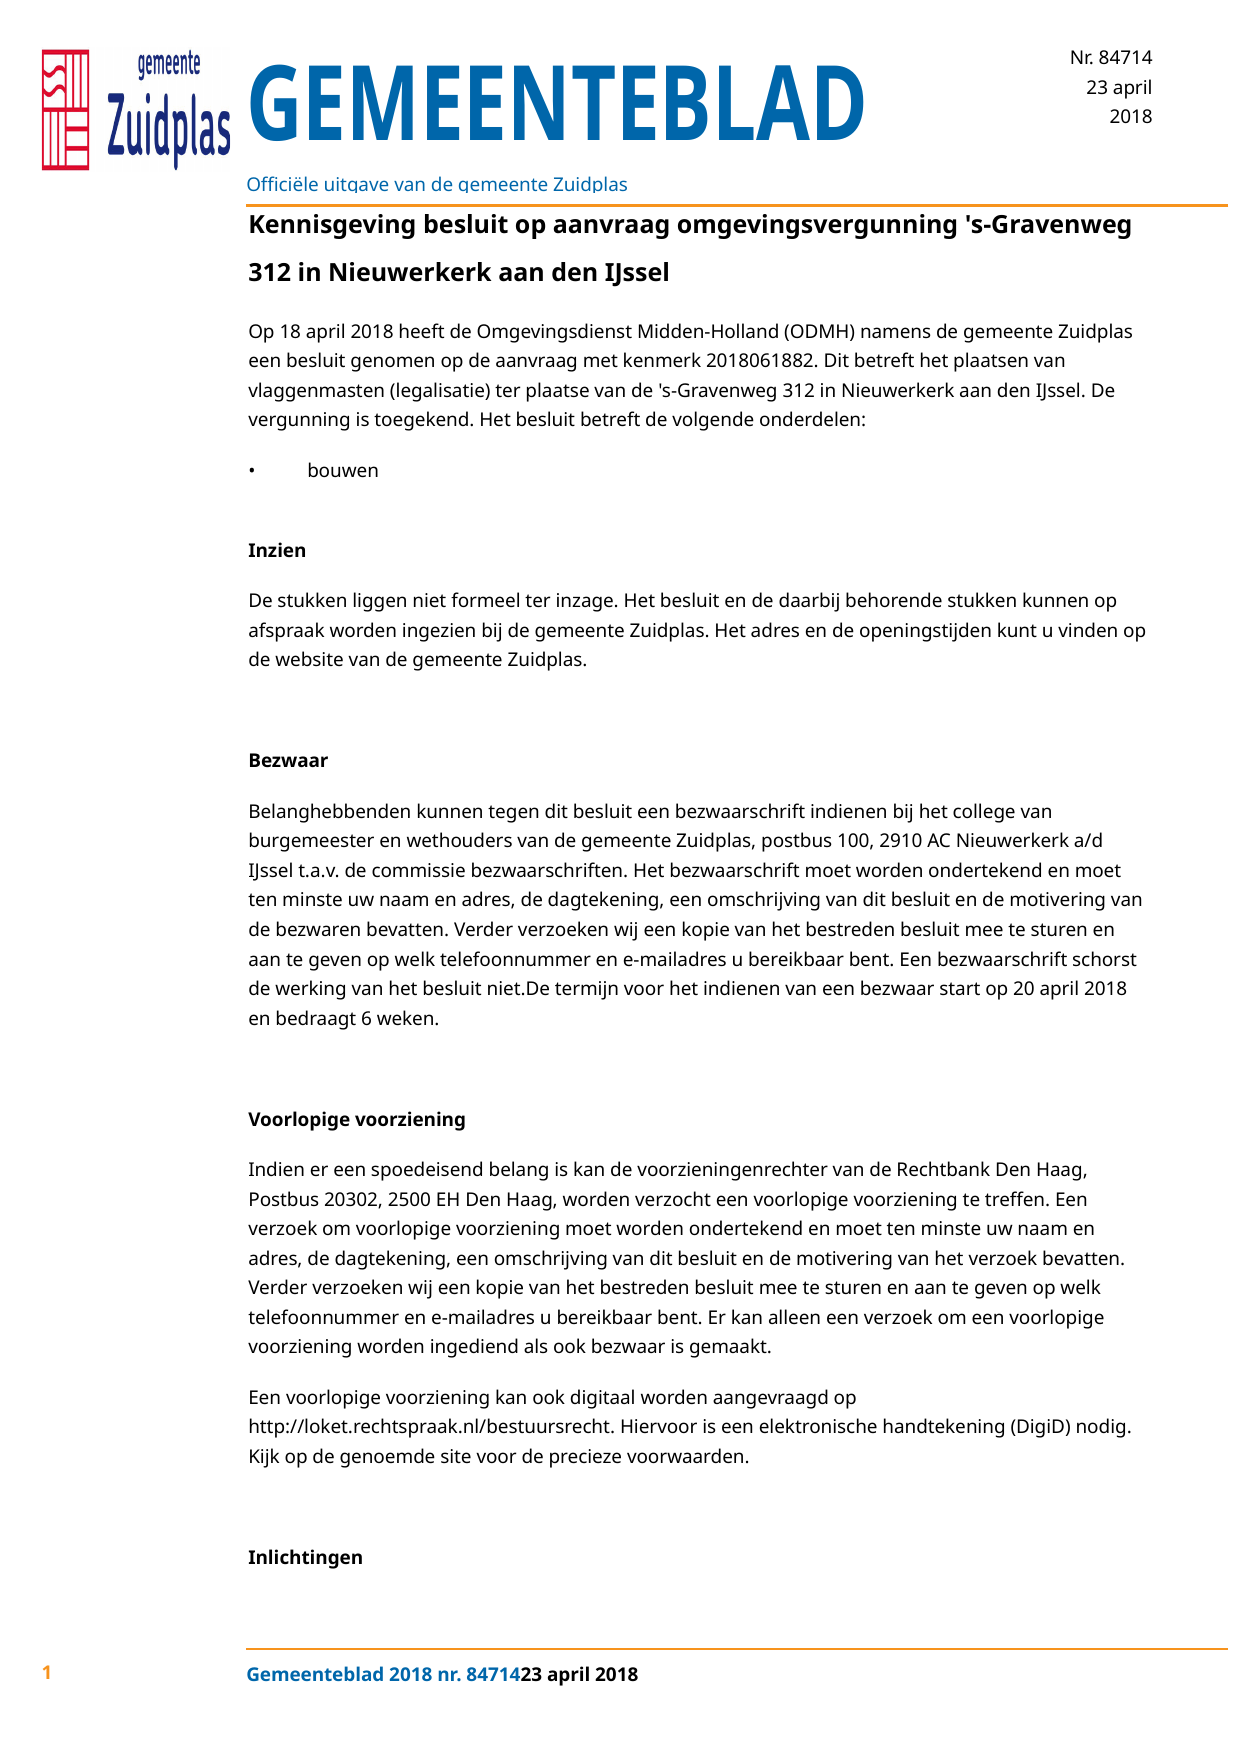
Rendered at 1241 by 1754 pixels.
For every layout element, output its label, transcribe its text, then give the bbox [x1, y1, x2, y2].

text Kennisgeving besluit op aanvraag omgevingsvergunning 's-Gravenweg 312 in Nieuwerkerk aan den IJssel [248, 207, 1152, 288]
picture [41, 47, 231, 172]
text Een voorlopige voorziening kan ook digitaal worden aangevraagd op http://loket.rechtspraak.nl/bestuursrecht. Hiervoor is een elektronische handtekening (DigiD) nodig. Kijk op de genoemde site voor de precieze voorwaarden. [248, 1384, 1152, 1469]
text Belanghebbenden kunnen tegen dit besluit een bezwaarschrift indienen bij het college van burgemeester en wethouders van de gemeente Zuidplas, postbus 100, 2910 AC Nieuwerkerk a/d IJssel t.a.v. de commissie bezwaarschriften. Het bezwaarschrift moet worden ondertekend en moet ten minste uw naam en adres, de dagtekening, een omschrijving van dit besluit en de motivering van de bezwaren bevatten. Verder verzoeken wij een kopie van het bestreden besluit mee te sturen en aan te geven op welk telefoonnummer en e-mailadres u bereikbaar bent. Een bezwaarschrift schorst de werking van het besluit niet.De termijn voor het indienen van een bezwaar start op 20 april 2018 en bedraagt 6 weken. [248, 798, 1152, 1031]
text De stukken liggen niet formeel ter inzage. Het besluit en de daarbij behorende stukken kunnen op afspraak worden ingezien bij de gemeente Zuidplas. Het adres en de openingstijden kunt u vinden op de website van de gemeente Zuidplas. [248, 587, 1152, 672]
text Bezwaar [248, 747, 1152, 773]
text Indien er een spoedeisend belang is kan de voorzieningenrechter van de Rechtbank Den Haag, Postbus 20302, 2500 EH Den Haag, worden verzocht een voorlopige voorziening te treffen. Een verzoek om voorlopige voorziening moet worden ondertekend en moet ten minste uw naam en adres, de dagtekening, een omschrijving van dit besluit en de motivering van het verzoek bevatten. Verder verzoeken wij een kopie van het bestreden besluit mee te sturen en aan te geven op welk telefoonnummer en e-mailadres u bereikbaar bent. Er kan alleen een verzoek om een voorlopige voorziening worden ingediend als ook bezwaar is gemaakt. [248, 1156, 1152, 1359]
text Inlichtingen [248, 1544, 1152, 1570]
text Inzien [248, 537, 1152, 563]
text Op 18 april 2018 heeft de Omgevingsdienst Midden-Holland (ODMH) namens de gemeente Zuidplas een besluit genomen op de aanvraag met kenmerk 2018061882. Dit betreft het plaatsen van vlaggenmasten (legalisatie) ter plaatse van de 's-Gravenweg 312 in Nieuwerkerk aan den IJssel. De vergunning is toegekend. Het besluit betreft de volgende onderdelen: [248, 318, 1152, 432]
list bouwen [248, 457, 1152, 483]
text Voorlopige voorziening [248, 1106, 1152, 1132]
